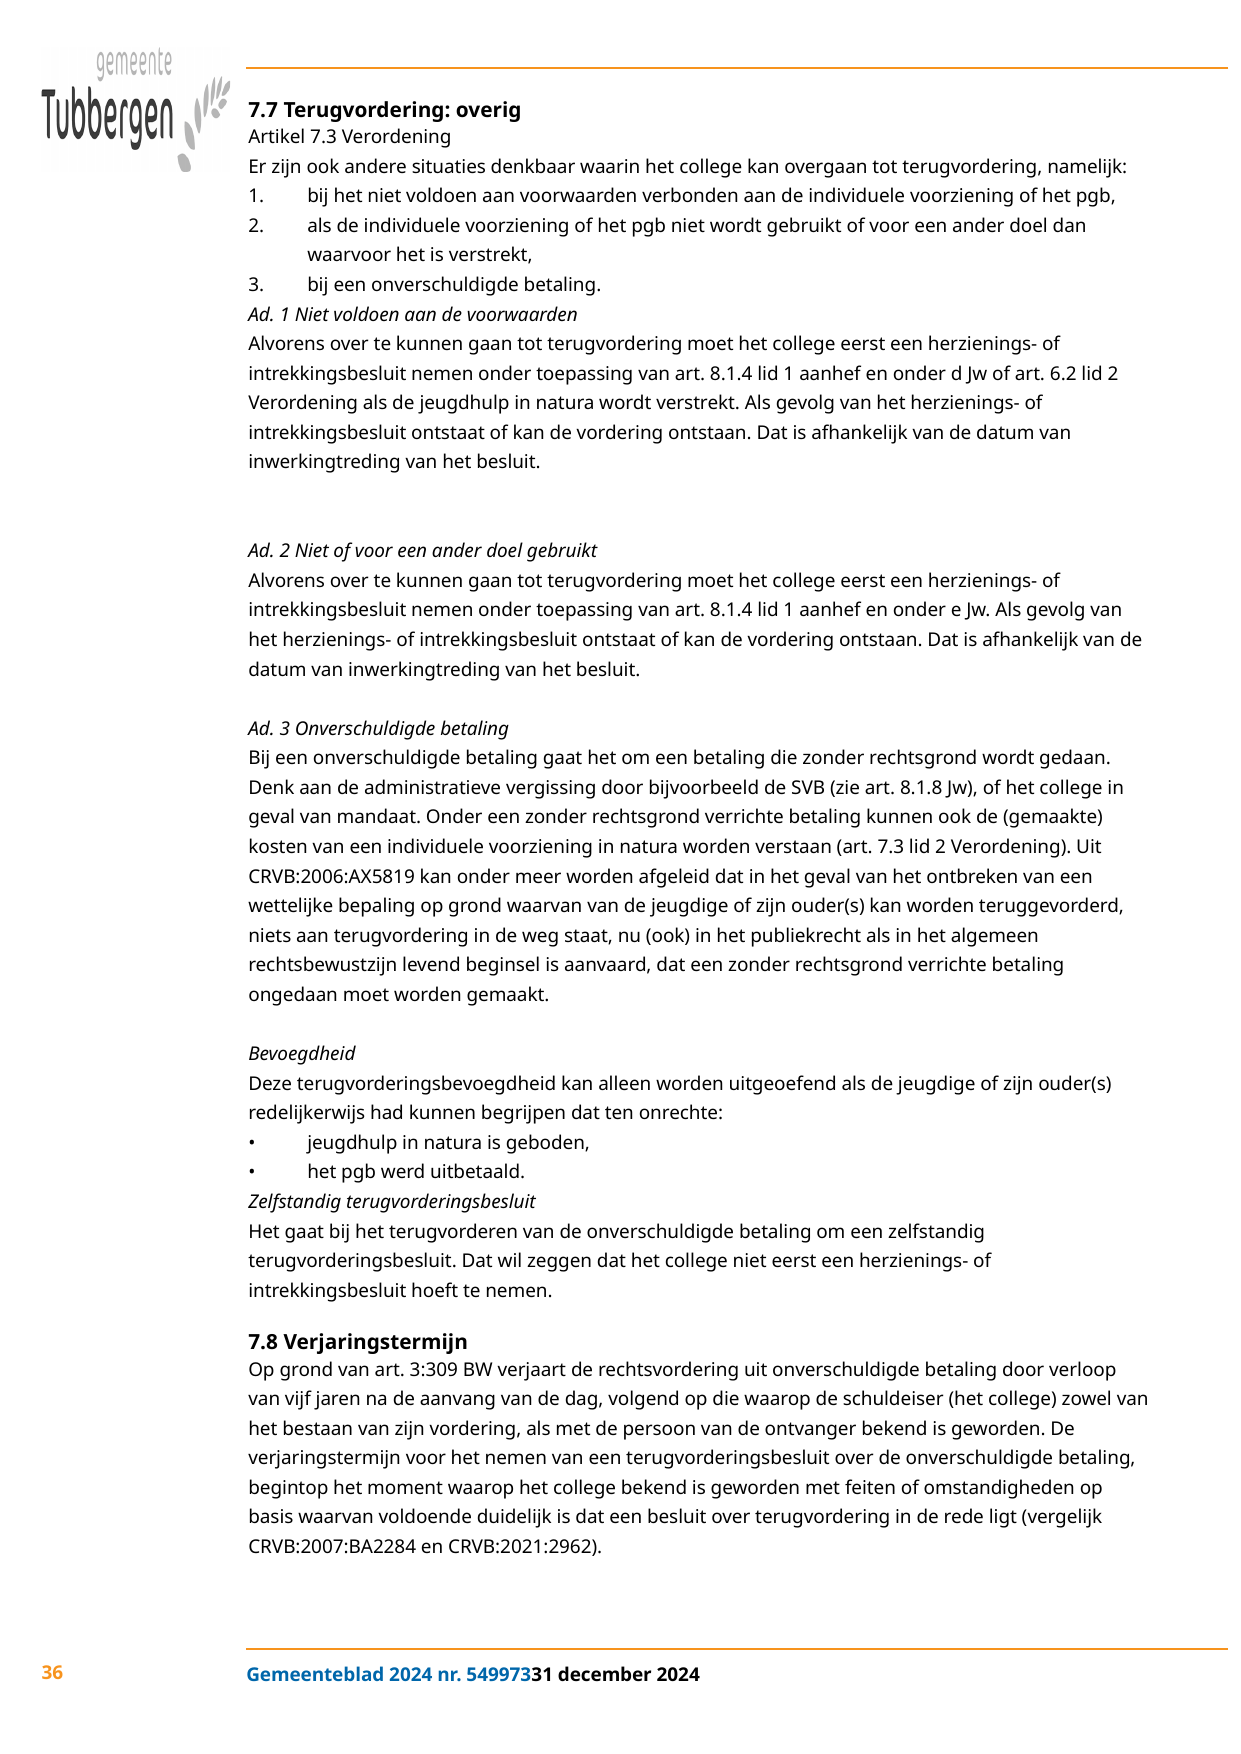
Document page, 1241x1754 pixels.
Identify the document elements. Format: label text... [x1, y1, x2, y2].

list als de individuele voorziening of het pgb niet wordt gebruikt of voor een ander doel dan waarvoor het is verstrekt, [248, 212, 1152, 267]
text Bevoegdheid [248, 1040, 1152, 1066]
text Ad. 2 Niet of voor een ander doel gebruikt [248, 537, 1152, 563]
text Zelfstandig terugvorderingsbesluit [248, 1188, 1152, 1214]
text Bij een onverschuldigde betaling gaat het om een betaling die zonder rechtsgrond wordt gedaan. Denk aan de administratieve vergissing door bijvoorbeeld de SVB (zie art. 8.1.8 Jw), of het college in geval van mandaat. Onder een zonder rechtsgrond verrichte betaling kunnen ook de (gemaakte) kosten van een individuele voorziening in natura worden verstaan (art. 7.3 lid 2 Verordening). Uit CRVB:2006:AX5819 kan onder meer worden afgeleid dat in het geval van het ontbreken van een wettelijke bepaling op grond waarvan van de jeugdige of zijn ouder(s) kan worden teruggevorderd, niets aan terugvordering in de weg staat, nu (ook) in het publiekrecht als in het algemeen rechtsbewustzijn levend beginsel is aanvaard, dat een zonder rechtsgrond verrichte betaling ongedaan moet worden gemaakt. [248, 744, 1152, 1007]
list bij een onverschuldigde betaling. [248, 271, 1152, 297]
list jeugdhulp in natura is geboden, [248, 1129, 1152, 1155]
text Er zijn ook andere situaties denkbaar waarin het college kan overgaan tot terugvordering, namelijk: [248, 153, 1152, 178]
text Artikel 7.3 Verordening [248, 123, 1152, 149]
text 7.8 Verjaringstermijn [248, 1327, 1152, 1356]
picture [41, 47, 231, 172]
text Deze terugvorderingsbevoegdheid kan alleen worden uitgeoefend als de jeugdige of zijn ouder(s) redelijkerwijs had kunnen begrijpen dat ten onrechte: [248, 1070, 1152, 1125]
text Op grond van art. 3:309 BW verjaart de rechtsvordering uit onverschuldigde betaling door verloop van vijf jaren na de aanvang van de dag, volgend op die waarop de schuldeiser (het college) zowel van het bestaan van zijn vordering, als met de persoon van de ontvanger bekend is geworden. De verjaringstermijn voor het nemen van een terugvorderingsbesluit over de onverschuldigde betaling, begintop het moment waarop het college bekend is geworden met feiten of omstandigheden op basis waarvan voldoende duidelijk is dat een besluit over terugvordering in de rede ligt (vergelijk CRVB:2007:BA2284 en CRVB:2021:2962). [248, 1356, 1152, 1559]
text Ad. 1 Niet voldoen aan de voorwaarden [248, 301, 1152, 326]
text Alvorens over te kunnen gaan tot terugvordering moet het college eerst een herzienings- of intrekkingsbesluit nemen onder toepassing van art. 8.1.4 lid 1 aanhef en onder e Jw. Als gevolg van het herzienings- of intrekkingsbesluit ontstaat of kan de vordering ontstaan. Dat is afhankelijk van de datum van inwerkingtreding van het besluit. [248, 567, 1152, 681]
text Ad. 3 Onverschuldigde betaling [248, 715, 1152, 741]
text Het gaat bij het terugvorderen van de onverschuldigde betaling om een zelfstandig terugvorderingsbesluit. Dat wil zeggen dat het college niet eerst een herzienings- of intrekkingsbesluit hoeft te nemen. [248, 1218, 1152, 1303]
list bij het niet voldoen aan voorwaarden verbonden aan de individuele voorziening of het pgb, [248, 182, 1152, 208]
text Alvorens over te kunnen gaan tot terugvordering moet het college eerst een herzienings- of intrekkingsbesluit nemen onder toepassing van art. 8.1.4 lid 1 aanhef en onder d Jw of art. 6.2 lid 2 Verordening als de jeugdhulp in natura wordt verstrekt. Als gevolg van het herzienings- of intrekkingsbesluit ontstaat of kan de vordering ontstaan. Dat is afhankelijk van de datum van inwerkingtreding van het besluit. [248, 330, 1152, 474]
list het pgb werd uitbetaald. [248, 1159, 1152, 1184]
text 7.7 Terugvordering: overig [248, 95, 1152, 123]
